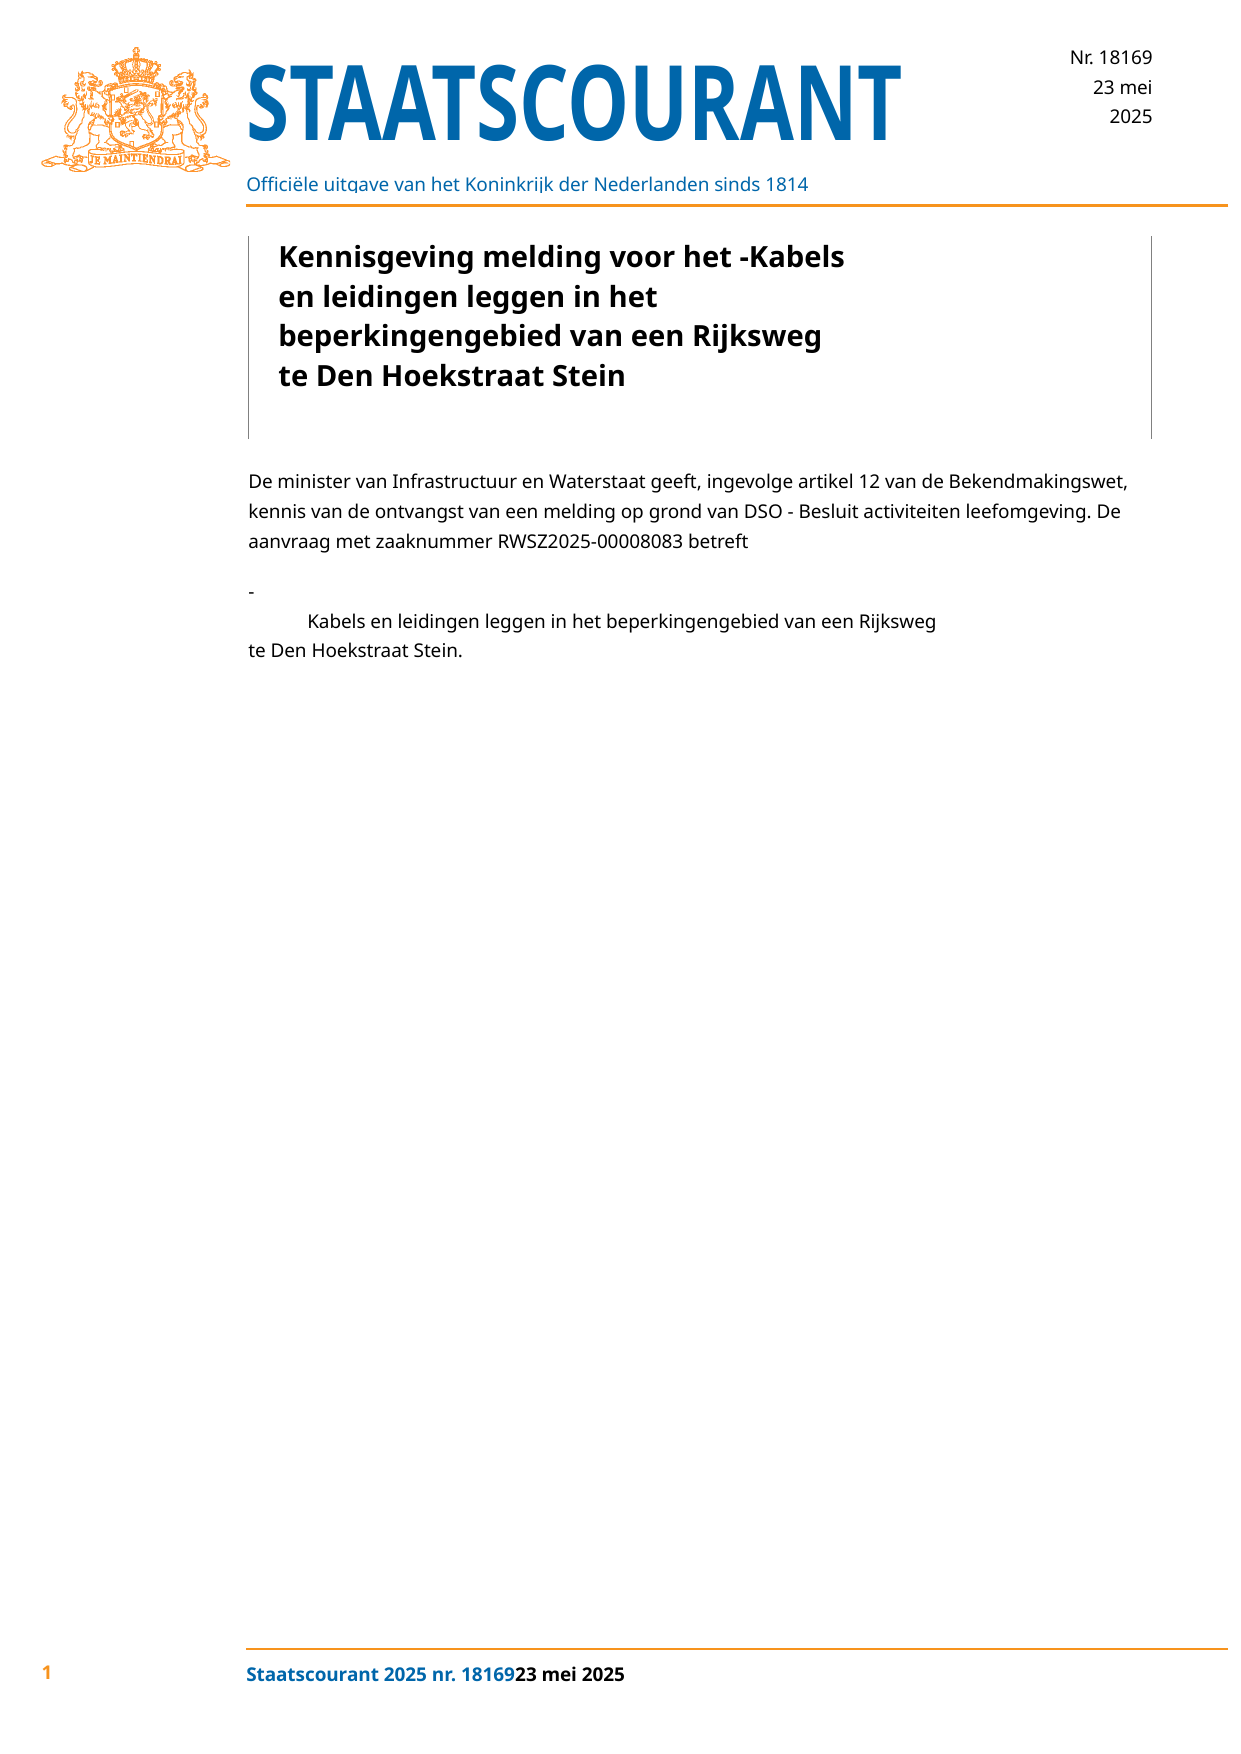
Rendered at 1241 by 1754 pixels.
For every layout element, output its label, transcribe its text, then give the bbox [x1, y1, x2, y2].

text te Den Hoekstraat Stein. [248, 637, 1152, 663]
table_header Kennisgeving melding voor het -Kabels en leidingen leggen in het beperkingengebied van een Rijksweg te Den Hoekstraat Stein [249, 236, 850, 439]
picture [912, 236, 1090, 414]
table_header [850, 236, 912, 413]
picture [41, 47, 231, 172]
table_header [850, 414, 1151, 439]
text De minister van Infrastructuur en Waterstaat geeft, ingevolge artikel 12 van de Bekendmakingswet, kennis van de ontvangst van een melding op grond van DSO - Besluit activiteiten leefomgeving. De aanvraag met zaaknummer RWSZ2025-00008083 betreft [248, 469, 1152, 553]
table_header [1090, 236, 1151, 413]
list Kabels en leidingen leggen in het beperkingengebied van een Rijksweg [248, 608, 1152, 633]
